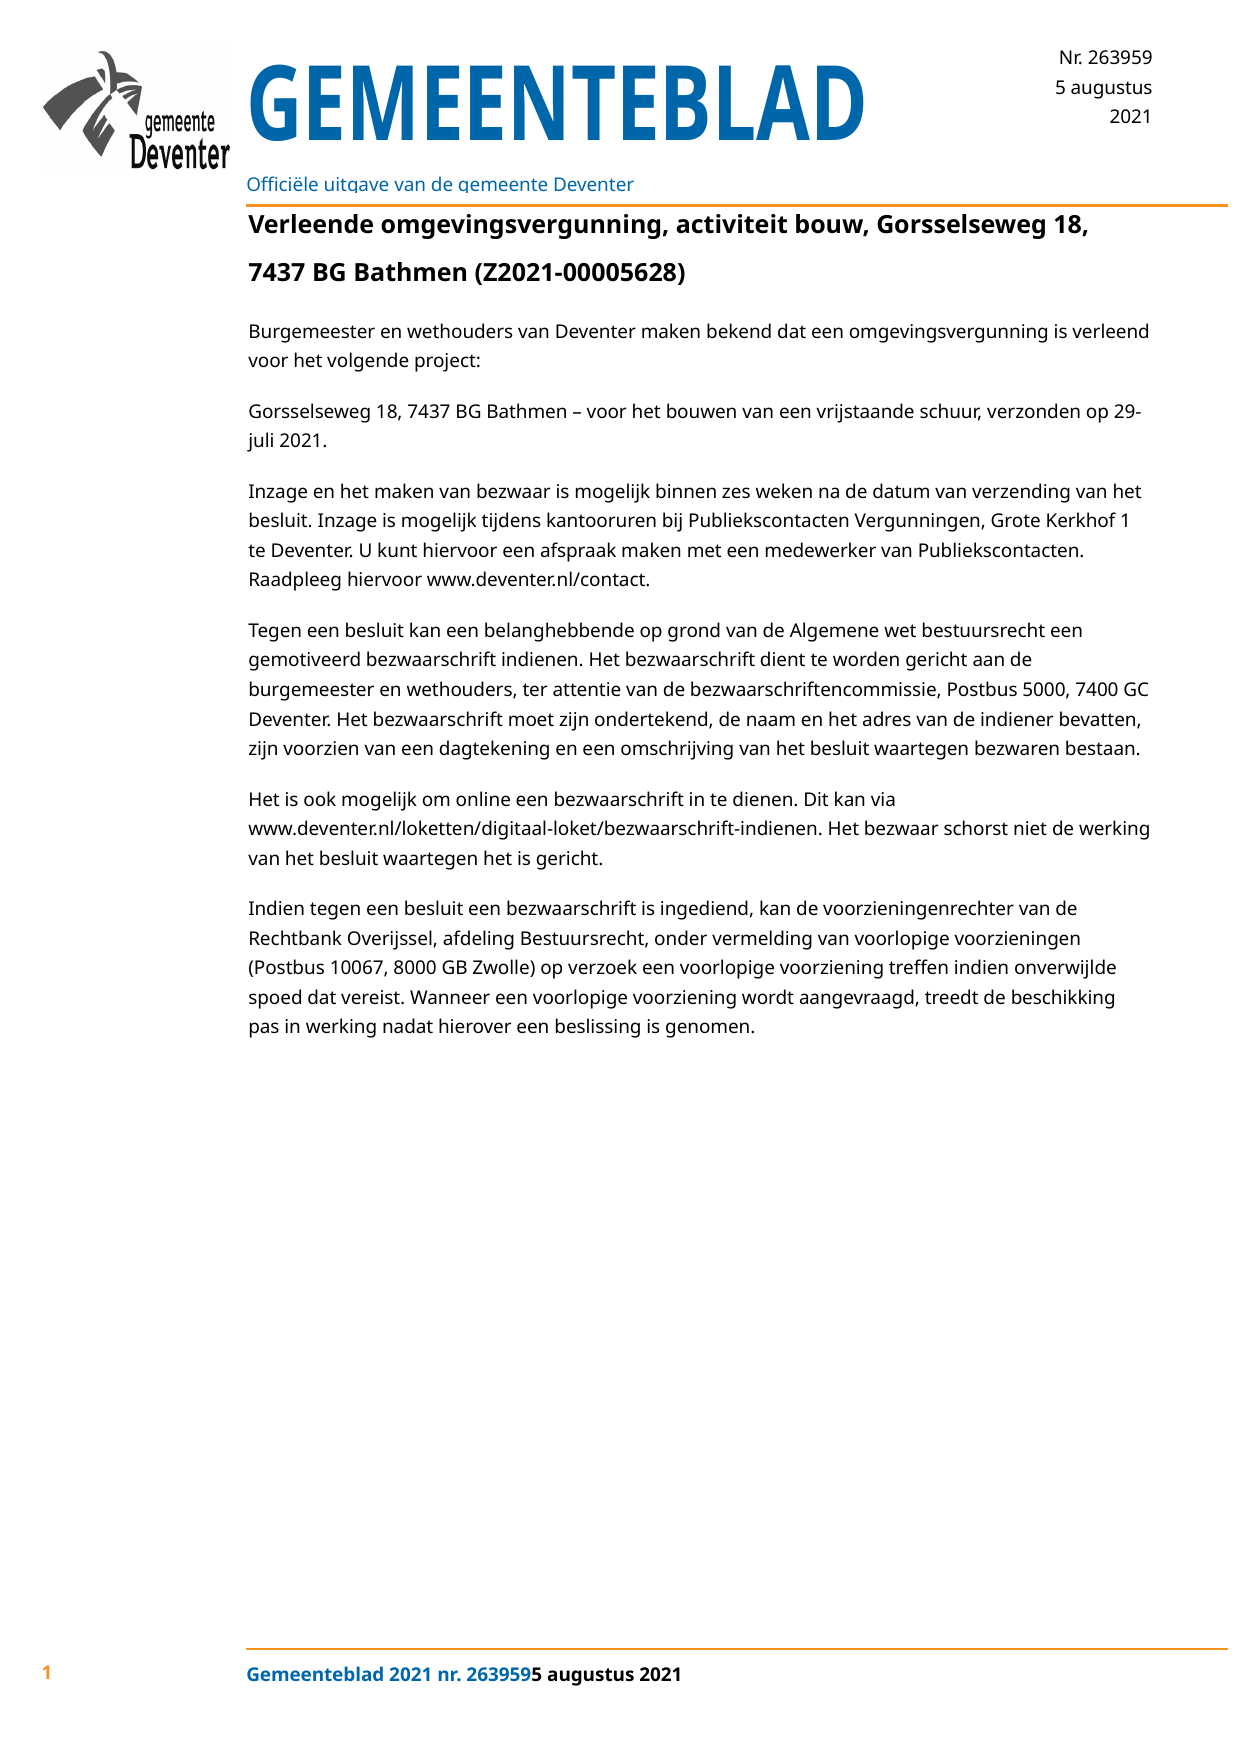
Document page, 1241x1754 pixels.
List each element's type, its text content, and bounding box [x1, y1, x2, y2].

text Indien tegen een besluit een bezwaarschrift is ingediend, kan de voorzieningenrechter van de Rechtbank Overijssel, afdeling Bestuursrecht, onder vermelding van voorlopige voorzieningen (Postbus 10067, 8000 GB Zwolle) op verzoek een voorlopige voorziening treffen indien onverwijlde spoed dat vereist. Wanneer een voorlopige voorziening wordt aangevraagd, treedt de beschikking pas in werking nadat hierover een beslissing is genomen. [248, 895, 1152, 1039]
picture [41, 47, 231, 172]
text Tegen een besluit kan een belanghebbende op grond van de Algemene wet bestuursrecht een gemotiveerd bezwaarschrift indienen. Het bezwaarschrift dient te worden gericht aan de burgemeester en wethouders, ter attentie van de bezwaarschriftencommissie, Postbus 5000, 7400 GC Deventer. Het bezwaarschrift moet zijn ondertekend, de naam en het adres van de indiener bevatten, zijn voorzien van een dagtekening en een omschrijving van het besluit waartegen bezwaren bestaan. [248, 617, 1152, 761]
text Verleende omgevingsvergunning, activiteit bouw, Gorsselseweg 18, 7437 BG Bathmen (Z2021-00005628) [248, 207, 1152, 288]
text Burgemeester en wethouders van Deventer maken bekend dat een omgevingsvergunning is verleend voor het volgende project: [248, 318, 1152, 373]
text Gorsselseweg 18, 7437 BG Bathmen – voor het bouwen van een vrijstaande schuur, verzonden op 29- juli 2021. [248, 398, 1152, 453]
text Het is ook mogelijk om online een bezwaarschrift in te dienen. Dit kan via www.deventer.nl/loketten/digitaal-loket/bezwaarschrift-indienen. Het bezwaar schorst niet de werking van het besluit waartegen het is gericht. [248, 786, 1152, 871]
text Inzage en het maken van bezwaar is mogelijk binnen zes weken na de datum van verzending van het besluit. Inzage is mogelijk tijdens kantooruren bij Publiekscontacten Vergunningen, Grote Kerkhof 1 te Deventer. U kunt hiervoor een afspraak maken met een medewerker van Publiekscontacten. Raadpleeg hiervoor www.deventer.nl/contact. [248, 478, 1152, 592]
